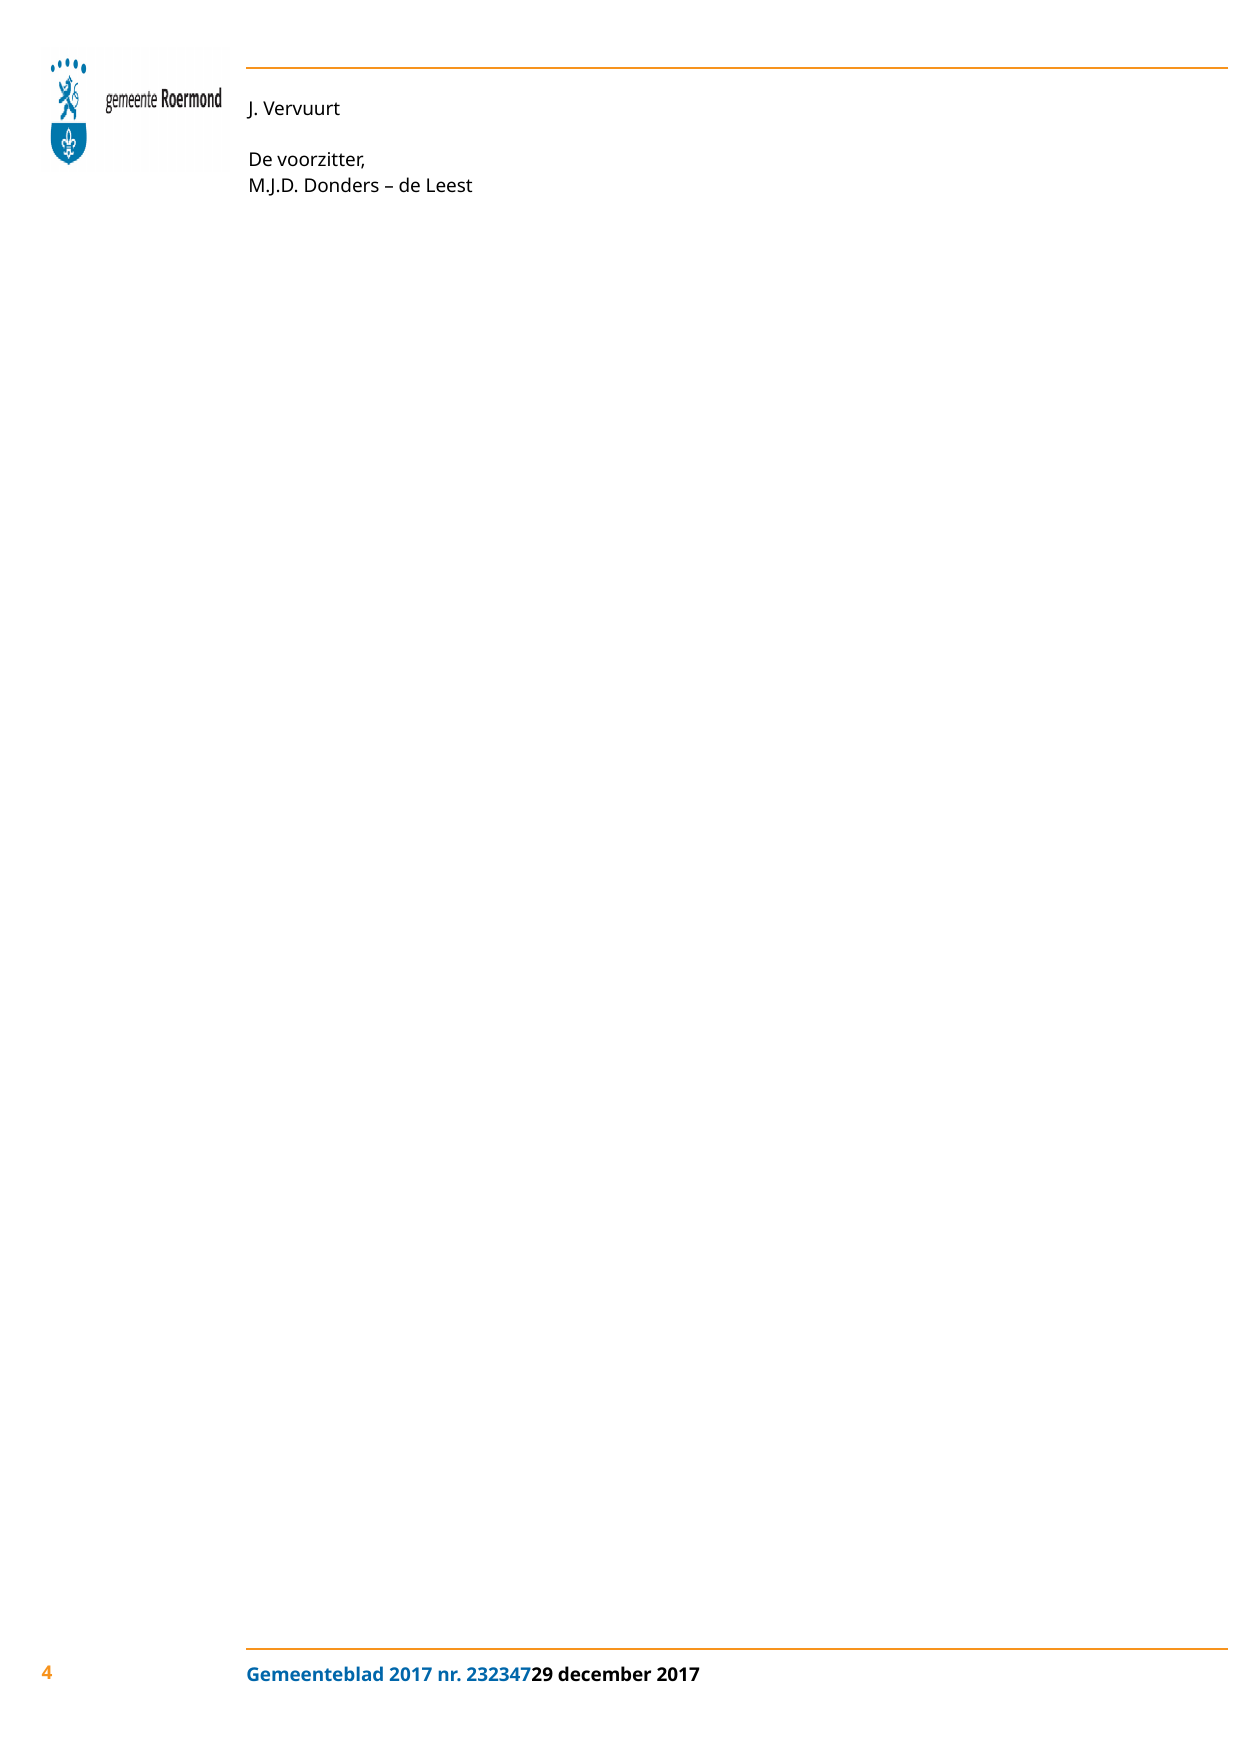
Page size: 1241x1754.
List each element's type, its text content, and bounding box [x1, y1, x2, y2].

text J. Vervuurt [248, 95, 1152, 121]
text De voorzitter, [248, 146, 1152, 172]
picture [41, 47, 231, 172]
text M.J.D. Donders – de Leest [248, 172, 1152, 198]
